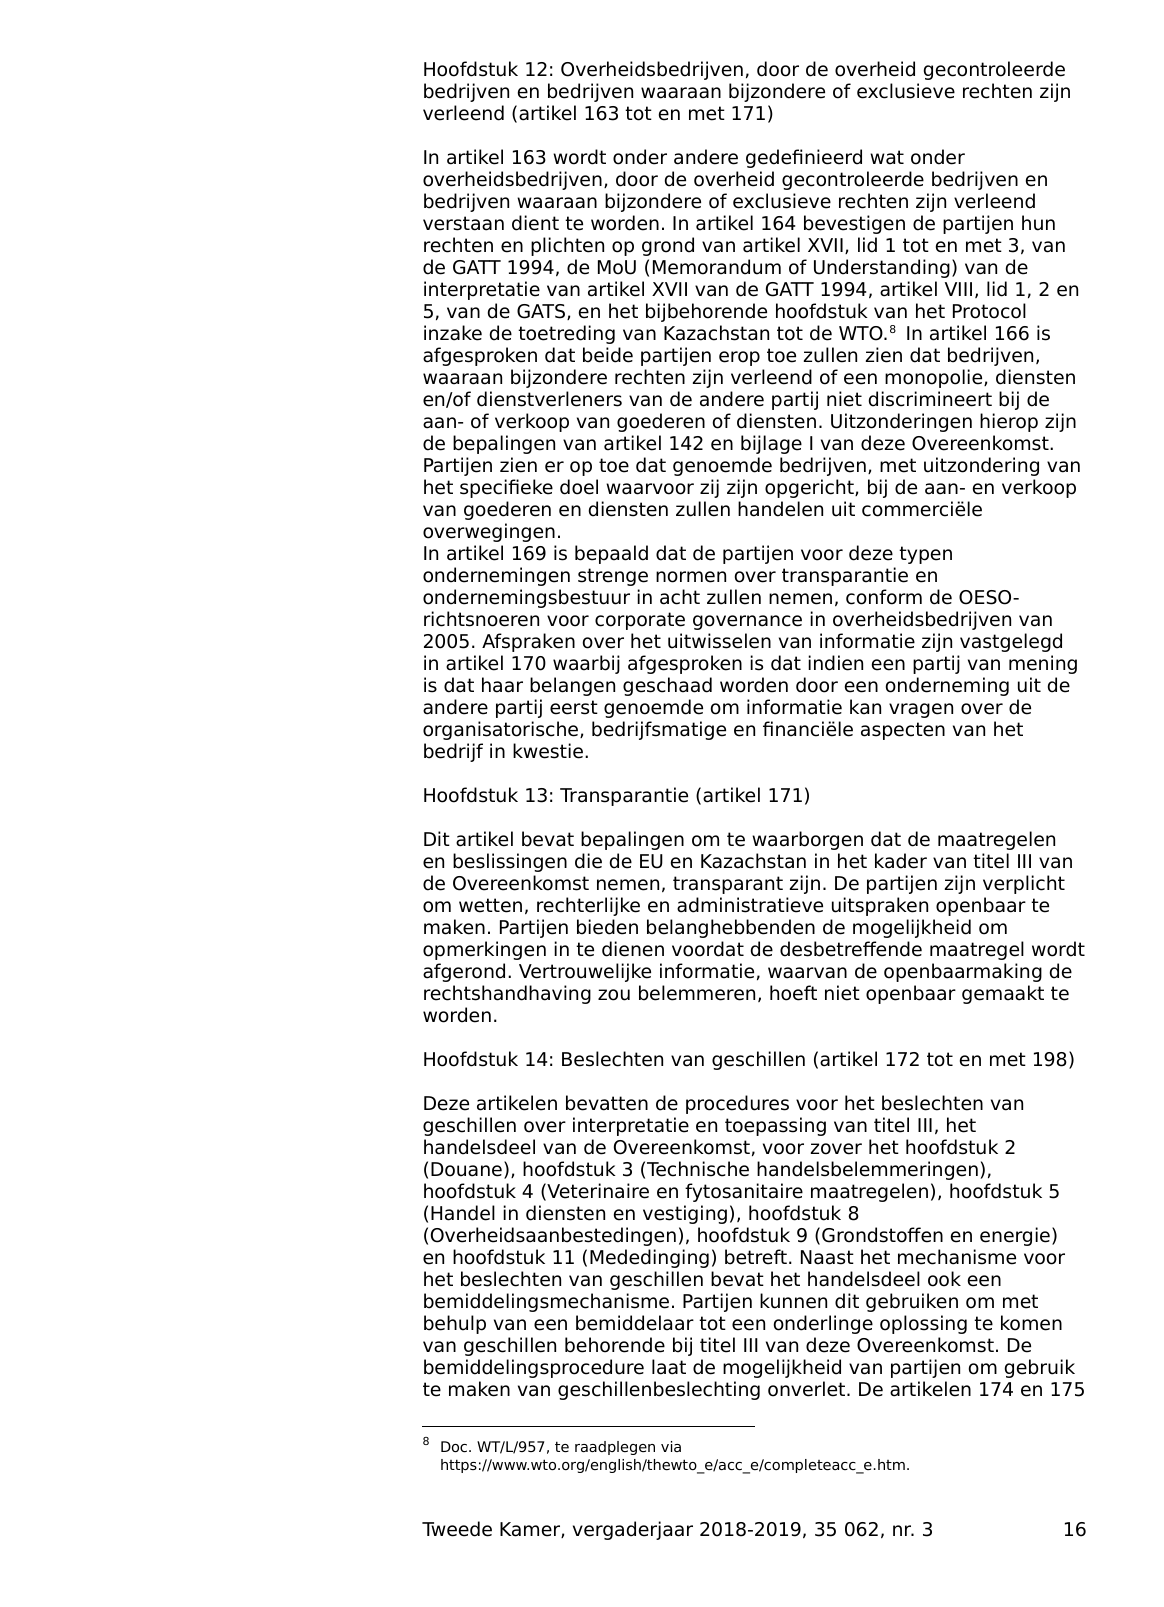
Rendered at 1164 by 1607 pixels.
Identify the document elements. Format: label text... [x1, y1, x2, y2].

subtitle Hoofdstuk 13: Transparantie (artikel 171) [422, 785, 1087, 807]
text In artikel 169 is bepaald dat de partijen voor deze typen ondernemingen strenge normen over transparantie en ondernemingsbestuur in acht zullen nemen, conform de OESO-richtsnoeren voor corporate governance in overheidsbedrijven van 2005. Afspraken over het uitwisselen van informatie zijn vastgelegd in artikel 170 waarbij afgesproken is dat indien een partij van mening is dat haar belangen geschaad worden door een onderneming uit de andere partij eerst genoemde om informatie kan vragen over de organisatorische, bedrijfsmatige en financiële aspecten van het bedrijf in kwestie. [422, 543, 1087, 763]
text In artikel 163 wordt onder andere gedefinieerd wat onder overheidsbedrijven, door de overheid gecontroleerde bedrijven en bedrijven waaraan bijzondere of exclusieve rechten zijn verleend verstaan dient te worden. In artikel 164 bevestigen de partijen hun rechten en plichten op grond van artikel XVII, lid 1 tot en met 3, van de GATT 1994, de MoU (Memorandum of Understanding) van de interpretatie van artikel XVII van de GATT 1994, artikel VIII, lid 1, 2 en 5, van de GATS, en het bijbehorende hoofdstuk van het Protocol inzake de toetreding van Kazachstan tot de WTO. In artikel 166 is afgesproken dat beide partijen erop toe zullen zien dat bedrijven, waaraan bijzondere rechten zijn verleend of een monopolie, diensten en/of dienstverleners van de andere partij niet discrimineert bij de aan- of verkoop van goederen of diensten. Uitzonderingen hierop zijn de bepalingen van artikel 142 en bijlage I van deze Overeenkomst. Partijen zien er op toe dat genoemde bedrijven, met uitzondering van het specifieke doel waarvoor zij zijn opgericht, bij de aan- en verkoop van goederen en diensten zullen handelen uit commerciële overwegingen. [422, 147, 1087, 543]
text Dit artikel bevat bepalingen om te waarborgen dat de maatregelen en beslissingen die de EU en Kazachstan in het kader van titel III van de Overeenkomst nemen, transparant zijn. De partijen zijn verplicht om wetten, rechterlijke en administratieve uitspraken openbaar te maken. Partijen bieden belanghebbenden de mogelijkheid om opmerkingen in te dienen voordat de desbetreffende maatregel wordt afgerond. Vertrouwelijke informatie, waarvan de openbaarmaking de rechtshandhaving zou belemmeren, hoeft niet openbaar gemaakt te worden. [422, 829, 1087, 1027]
subtitle Hoofdstuk 12: Overheidsbedrijven, door de overheid gecontroleerde bedrijven en bedrijven waaraan bijzondere of exclusieve rechten zijn verleend (artikel 163 tot en met 171) [422, 59, 1087, 125]
subtitle Hoofdstuk 14: Beslechten van geschillen (artikel 172 tot en met 198) [422, 1049, 1087, 1071]
text Deze artikelen bevatten de procedures voor het beslechten van geschillen over interpretatie en toepassing van titel III, het handelsdeel van de Overeenkomst, voor zover het hoofdstuk 2 (Douane), hoofdstuk 3 (Technische handelsbelemmeringen), hoofdstuk 4 (Veterinaire en fytosanitaire maatregelen), hoofdstuk 5 (Handel in diensten en vestiging), hoofdstuk 8 (Overheidsaanbestedingen), hoofdstuk 9 (Grondstoffen en energie) en hoofdstuk 11 (Mededinging) betreft. Naast het mechanisme voor het beslechten van geschillen bevat het handelsdeel ook een bemiddelingsmechanisme. Partijen kunnen dit gebruiken om met behulp van een bemiddelaar tot een onderlinge oplossing te komen van geschillen behorende bij titel III van deze Overeenkomst. De bemiddelingsprocedure laat de mogelijkheid van partijen om gebruik te maken van geschillenbeslechting onverlet. De artikelen 174 en 175 [422, 1093, 1087, 1401]
text Doc. WT/L/957, te raadplegen via https://www.wto.org/english/thewto_e/acc_e/completeacc_e.htm. [422, 1435, 1087, 1474]
